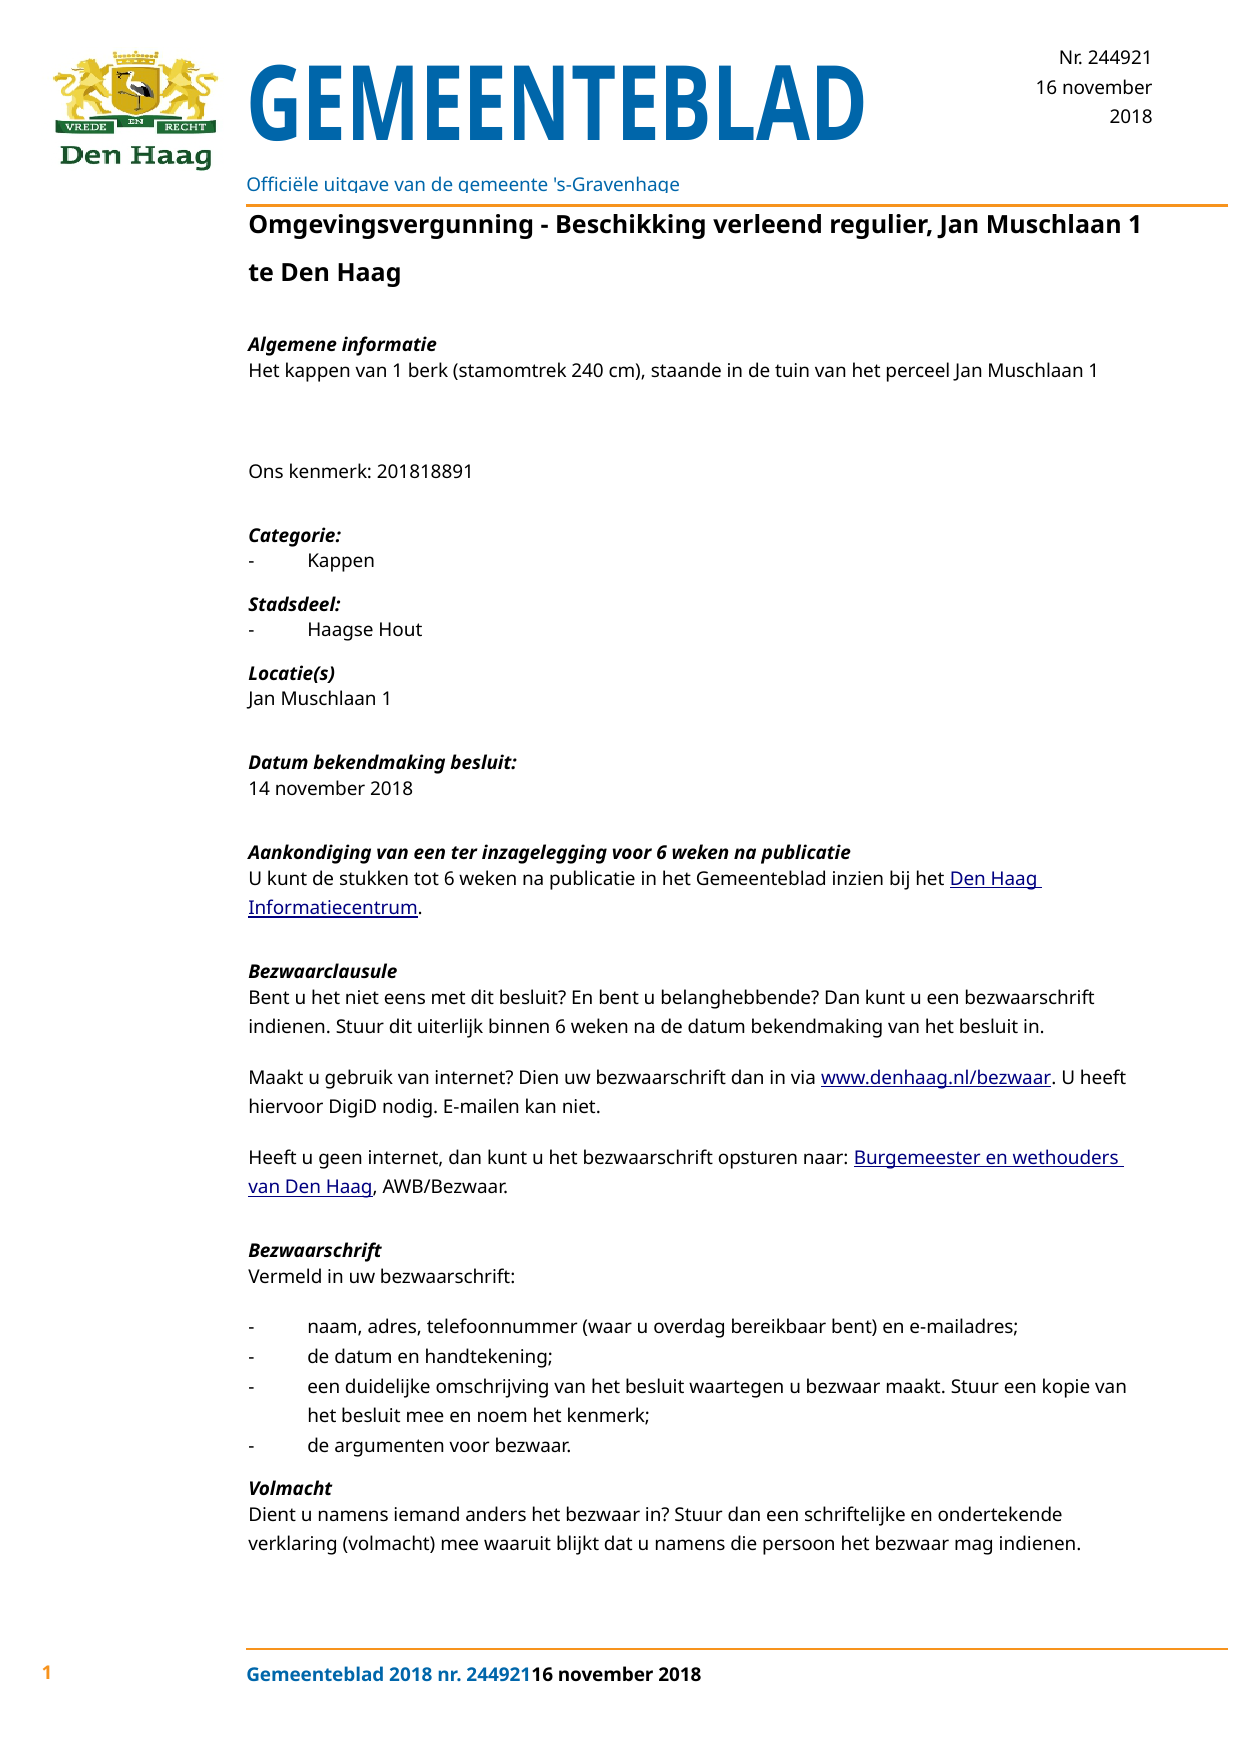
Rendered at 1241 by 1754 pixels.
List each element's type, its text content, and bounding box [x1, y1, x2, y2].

text Vermeld in uw bezwaarschrift: [248, 1263, 1152, 1289]
text Omgevingsvergunning - Beschikking verleend regulier, Jan Muschlaan 1 te Den Haag [248, 207, 1152, 288]
text Maakt u gebruik van internet? Dien uw bezwaarschrift dan in via www.denhaag.nl/bezwaar. U heeft hiervoor DigiD nodig. E-mailen kan niet. [248, 1064, 1152, 1119]
text Aankondiging van een ter inzagelegging voor 6 weken na publicatie [248, 839, 1152, 865]
text Algemene informatie [248, 331, 1152, 357]
list Kappen [248, 548, 1152, 573]
list de argumenten voor bezwaar. [248, 1432, 1152, 1458]
list Haagse Hout [248, 617, 1152, 642]
picture [41, 47, 231, 172]
text Categorie: [248, 522, 1152, 548]
text Jan Muschlaan 1 [248, 685, 1152, 711]
text 14 november 2018 [248, 775, 1152, 801]
text Bezwaarschrift [248, 1238, 1152, 1263]
text Volmacht [248, 1475, 1152, 1501]
text Bent u het niet eens met dit besluit? En bent u belanghebbende? Dan kunt u een bezwaarschrift indienen. Stuur dit uiterlijk binnen 6 weken na de datum bekendmaking van het besluit in. [248, 984, 1152, 1039]
text Locatie(s) [248, 660, 1152, 685]
text Stadsdeel: [248, 591, 1152, 617]
text Dient u namens iemand anders het bezwaar in? Stuur dan een schriftelijke en ondertekende verklaring (volmacht) mee waaruit blijkt dat u namens die persoon het bezwaar mag indienen. [248, 1501, 1152, 1556]
text Het kappen van 1 berk (stamomtrek 240 cm), staande in de tuin van het perceel Jan Muschlaan 1 [248, 357, 1152, 383]
list de datum en handtekening; [248, 1343, 1152, 1369]
text Datum bekendmaking besluit: [248, 749, 1152, 775]
text Ons kenmerk: 201818891 [248, 458, 1152, 484]
text Heeft u geen internet, dan kunt u het bezwaarschrift opsturen naar: Burgemeester en wethouders van Den Haag, AWB/Bezwaar. [248, 1144, 1152, 1199]
text Bezwaarclausule [248, 958, 1152, 984]
list naam, adres, telefoonnummer (waar u overdag bereikbaar bent) en e-mailadres; [248, 1314, 1152, 1339]
text U kunt de stukken tot 6 weken na publicatie in het Gemeenteblad inzien bij het Den Haag Informatiecentrum. [248, 865, 1152, 920]
list een duidelijke omschrijving van het besluit waartegen u bezwaar maakt. Stuur een kopie van het besluit mee en noem het kenmerk; [248, 1373, 1152, 1428]
